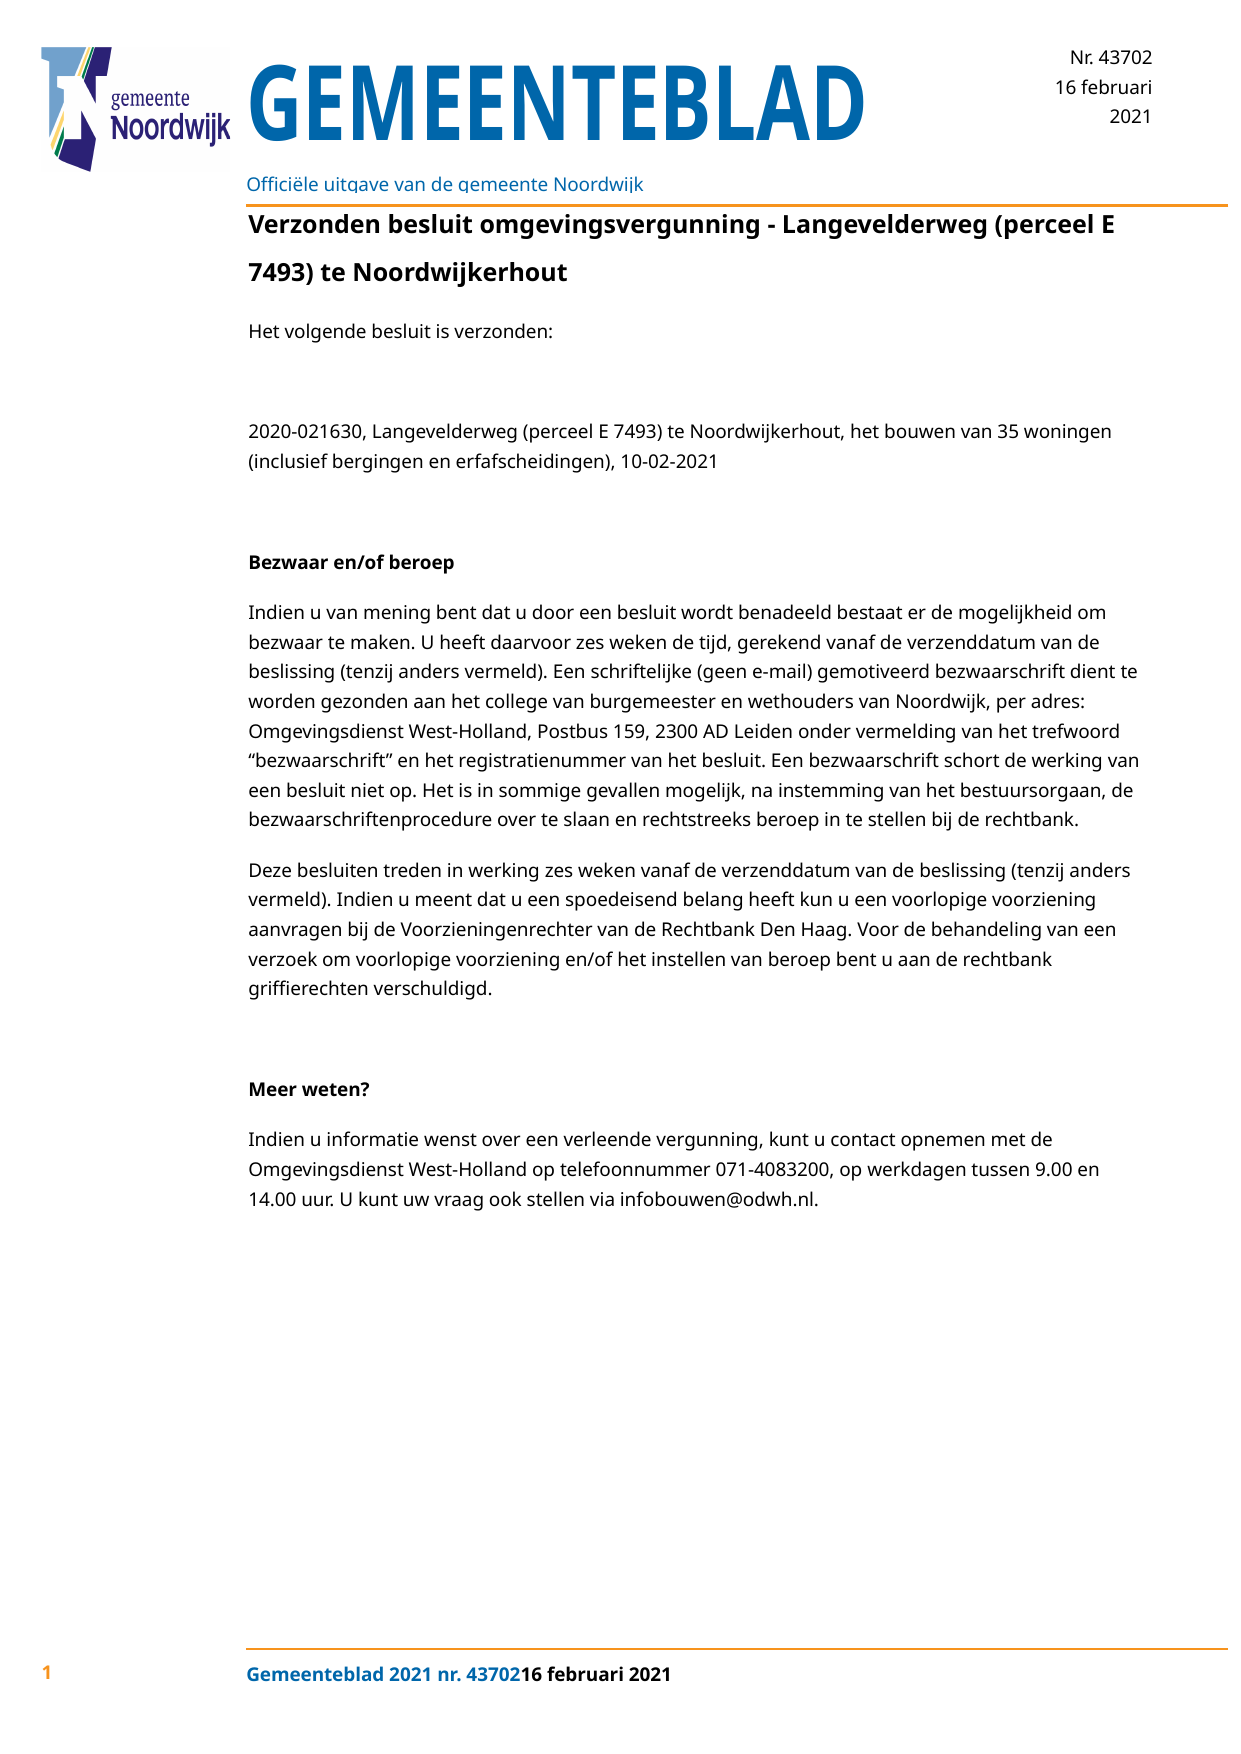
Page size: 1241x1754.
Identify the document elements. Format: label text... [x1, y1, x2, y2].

text Het volgende besluit is verzonden: [248, 318, 1152, 344]
text 2020-021630, Langevelderweg (perceel E 7493) te Noordwijkerhout, het bouwen van 35 woningen (inclusief bergingen en erfafscheidingen), 10-02-2021 [248, 419, 1152, 474]
text Bezwaar en/of beroep [248, 549, 1152, 575]
text Deze besluiten treden in werking zes weken vanaf de verzenddatum van de beslissing (tenzij anders vermeld). Indien u meent dat u een spoedeisend belang heeft kun u een voorlopige voorziening aanvragen bij de Voorzieningenrechter van de Rechtbank Den Haag. Voor de behandeling van een verzoek om voorlopige voorziening en/of het instellen van beroep bent u aan de rechtbank griffierechten verschuldigd. [248, 857, 1152, 1001]
text Indien u informatie wenst over een verleende vergunning, kunt u contact opnemen met de Omgevingsdienst West-Holland op telefoonnummer 071-4083200, op werkdagen tussen 9.00 en 14.00 uur. U kunt uw vraag ook stellen via infobouwen@odwh.nl. [248, 1127, 1152, 1212]
text Meer weten? [248, 1076, 1152, 1102]
text Indien u van mening bent dat u door een besluit wordt benadeeld bestaat er de mogelijkheid om bezwaar te maken. U heeft daarvoor zes weken de tijd, gerekend vanaf de verzenddatum van de beslissing (tenzij anders vermeld). Een schriftelijke (geen e-mail) gemotiveerd bezwaarschrift dient te worden gezonden aan het college van burgemeester en wethouders van Noordwijk, per adres: Omgevingsdienst West-Holland, Postbus 159, 2300 AD Leiden onder vermelding van het trefwoord “bezwaarschrift” en het registratienummer van het besluit. Een bezwaarschrift schort de werking van een besluit niet op. Het is in sommige gevallen mogelijk, na instemming van het bestuursorgaan, de bezwaarschriftenprocedure over te slaan en rechtstreeks beroep in te stellen bij de rechtbank. [248, 599, 1152, 832]
text Verzonden besluit omgevingsvergunning - Langevelderweg (perceel E 7493) te Noordwijkerhout [248, 207, 1152, 288]
picture [41, 47, 231, 172]
